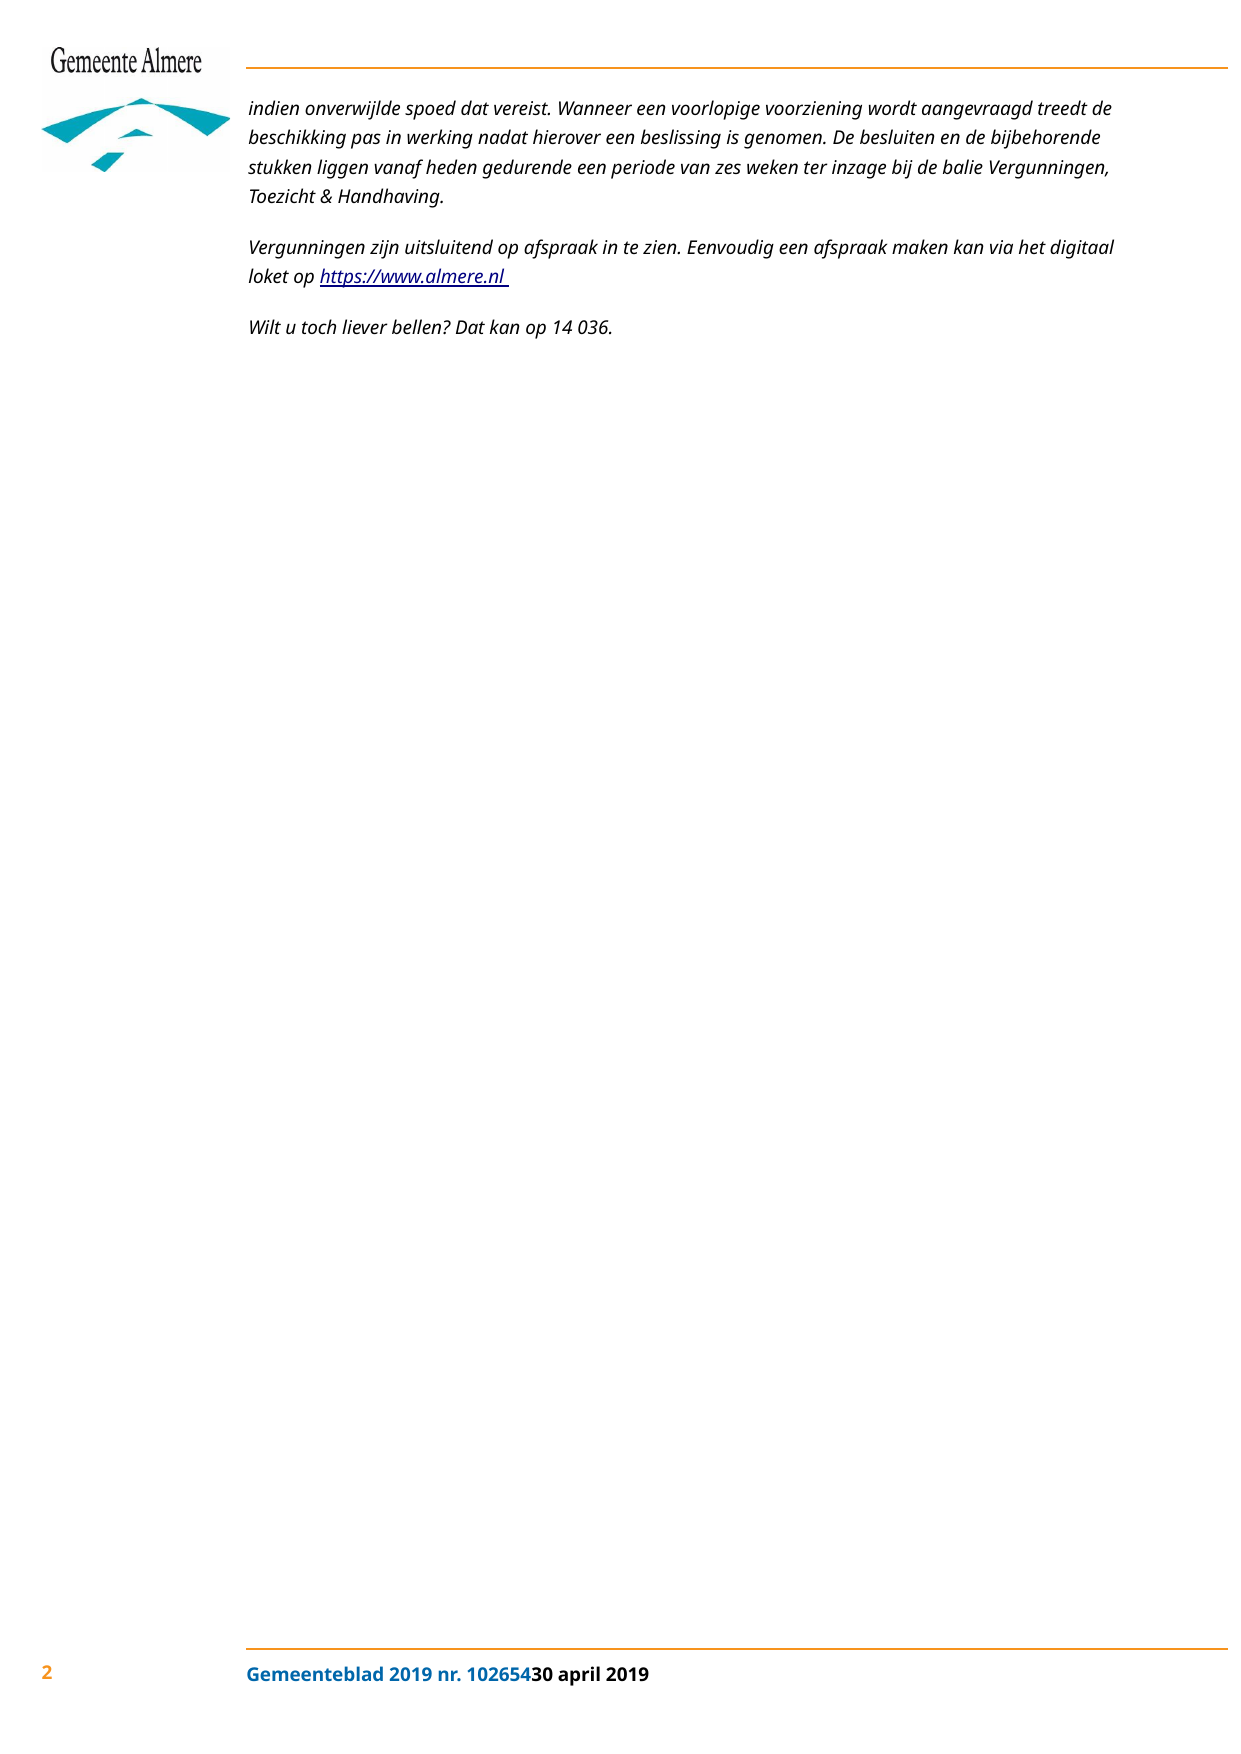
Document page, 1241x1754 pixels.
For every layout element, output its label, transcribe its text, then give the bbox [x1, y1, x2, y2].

text indien onverwijlde spoed dat vereist. Wanneer een voorlopige voorziening wordt aangevraagd treedt de beschikking pas in werking nadat hierover een beslissing is genomen. De besluiten en de bijbehorende stukken liggen vanaf heden gedurende een periode van zes weken ter inzage bij de balie Vergunningen, Toezicht & Handhaving. [248, 95, 1152, 209]
text Vergunningen zijn uitsluitend op afspraak in te zien. Eenvoudig een afspraak maken kan via het digitaal loket op https://www.almere.nl [248, 234, 1152, 289]
picture [41, 47, 231, 172]
text Wilt u toch liever bellen? Dat kan op 14 036. [248, 314, 1152, 340]
